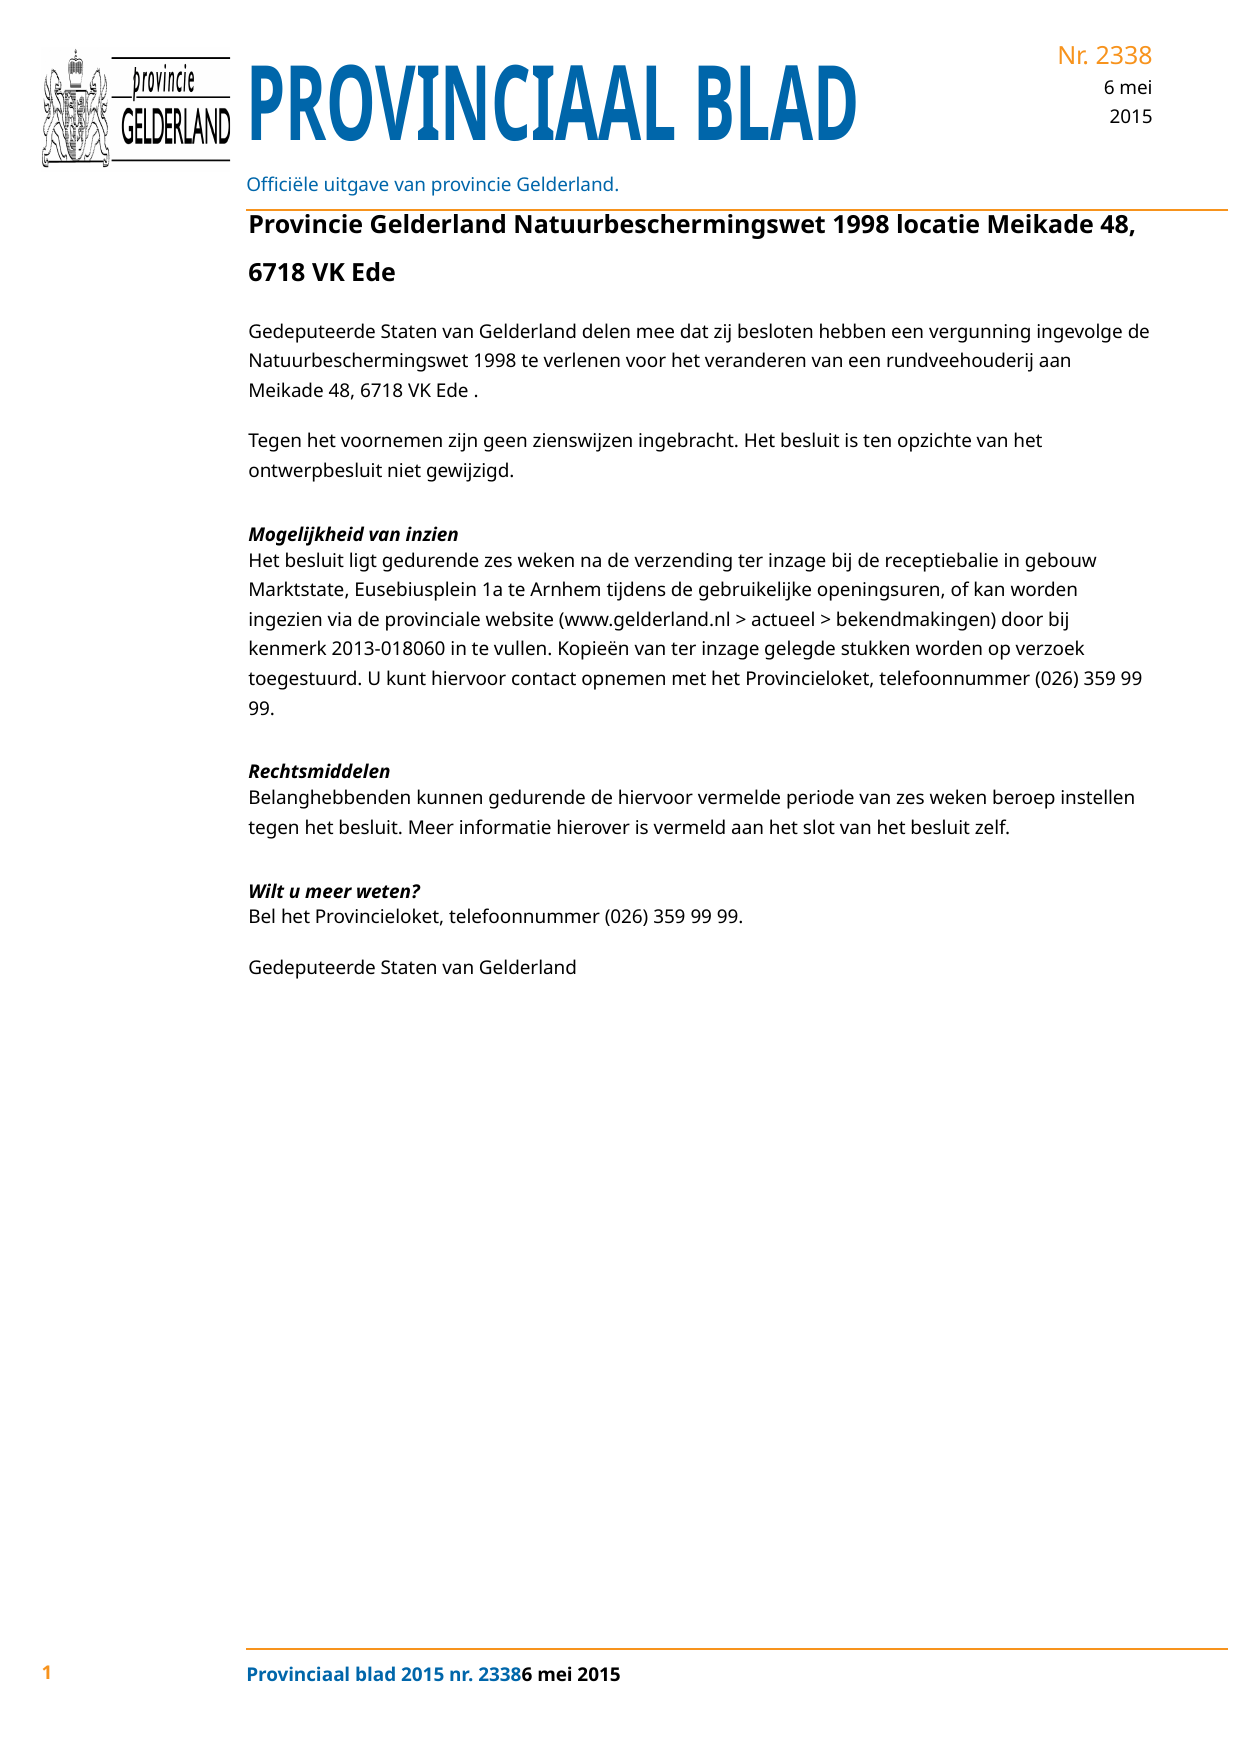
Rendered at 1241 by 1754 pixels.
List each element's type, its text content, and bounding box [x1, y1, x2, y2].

text Mogelijkheid van inzien [248, 521, 1152, 547]
text Gedeputeerde Staten van Gelderland [248, 954, 1152, 980]
picture [41, 47, 231, 172]
text Wilt u meer weten? [248, 878, 1152, 904]
text Het besluit ligt gedurende zes weken na de verzending ter inzage bij de receptiebalie in gebouw Marktstate, Eusebiusplein 1a te Arnhem tijdens de gebruikelijke openingsuren, of kan worden ingezien via de provinciale website (www.gelderland.nl > actueel > bekendmakingen) door bij kenmerk 2013-018060 in te vullen. Kopieën van ter inzage gelegde stukken worden op verzoek toegestuurd. U kunt hiervoor contact opnemen met het Provincieloket, telefoonnummer (026) 359 99 99. [248, 547, 1152, 720]
text Rechtsmiddelen [248, 759, 1152, 784]
text Belanghebbenden kunnen gedurende de hiervoor vermelde periode van zes weken beroep instellen tegen het besluit. Meer informatie hierover is vermeld aan het slot van het besluit zelf. [248, 784, 1152, 840]
text Tegen het voornemen zijn geen zienswijzen ingebracht. Het besluit is ten opzichte van het ontwerpbesluit niet gewijzigd. [248, 427, 1152, 483]
text Provincie Gelderland Natuurbeschermingswet 1998 locatie Meikade 48, 6718 VK Ede [248, 211, 1152, 288]
text Gedeputeerde Staten van Gelderland delen mee dat zij besloten hebben een vergunning ingevolge de Natuurbeschermingswet 1998 te verlenen voor het veranderen van een rundveehouderij aan Meikade 48, 6718 VK Ede . [248, 318, 1152, 403]
text Bel het Provincieloket, telefoonnummer (026) 359 99 99. [248, 904, 1152, 929]
